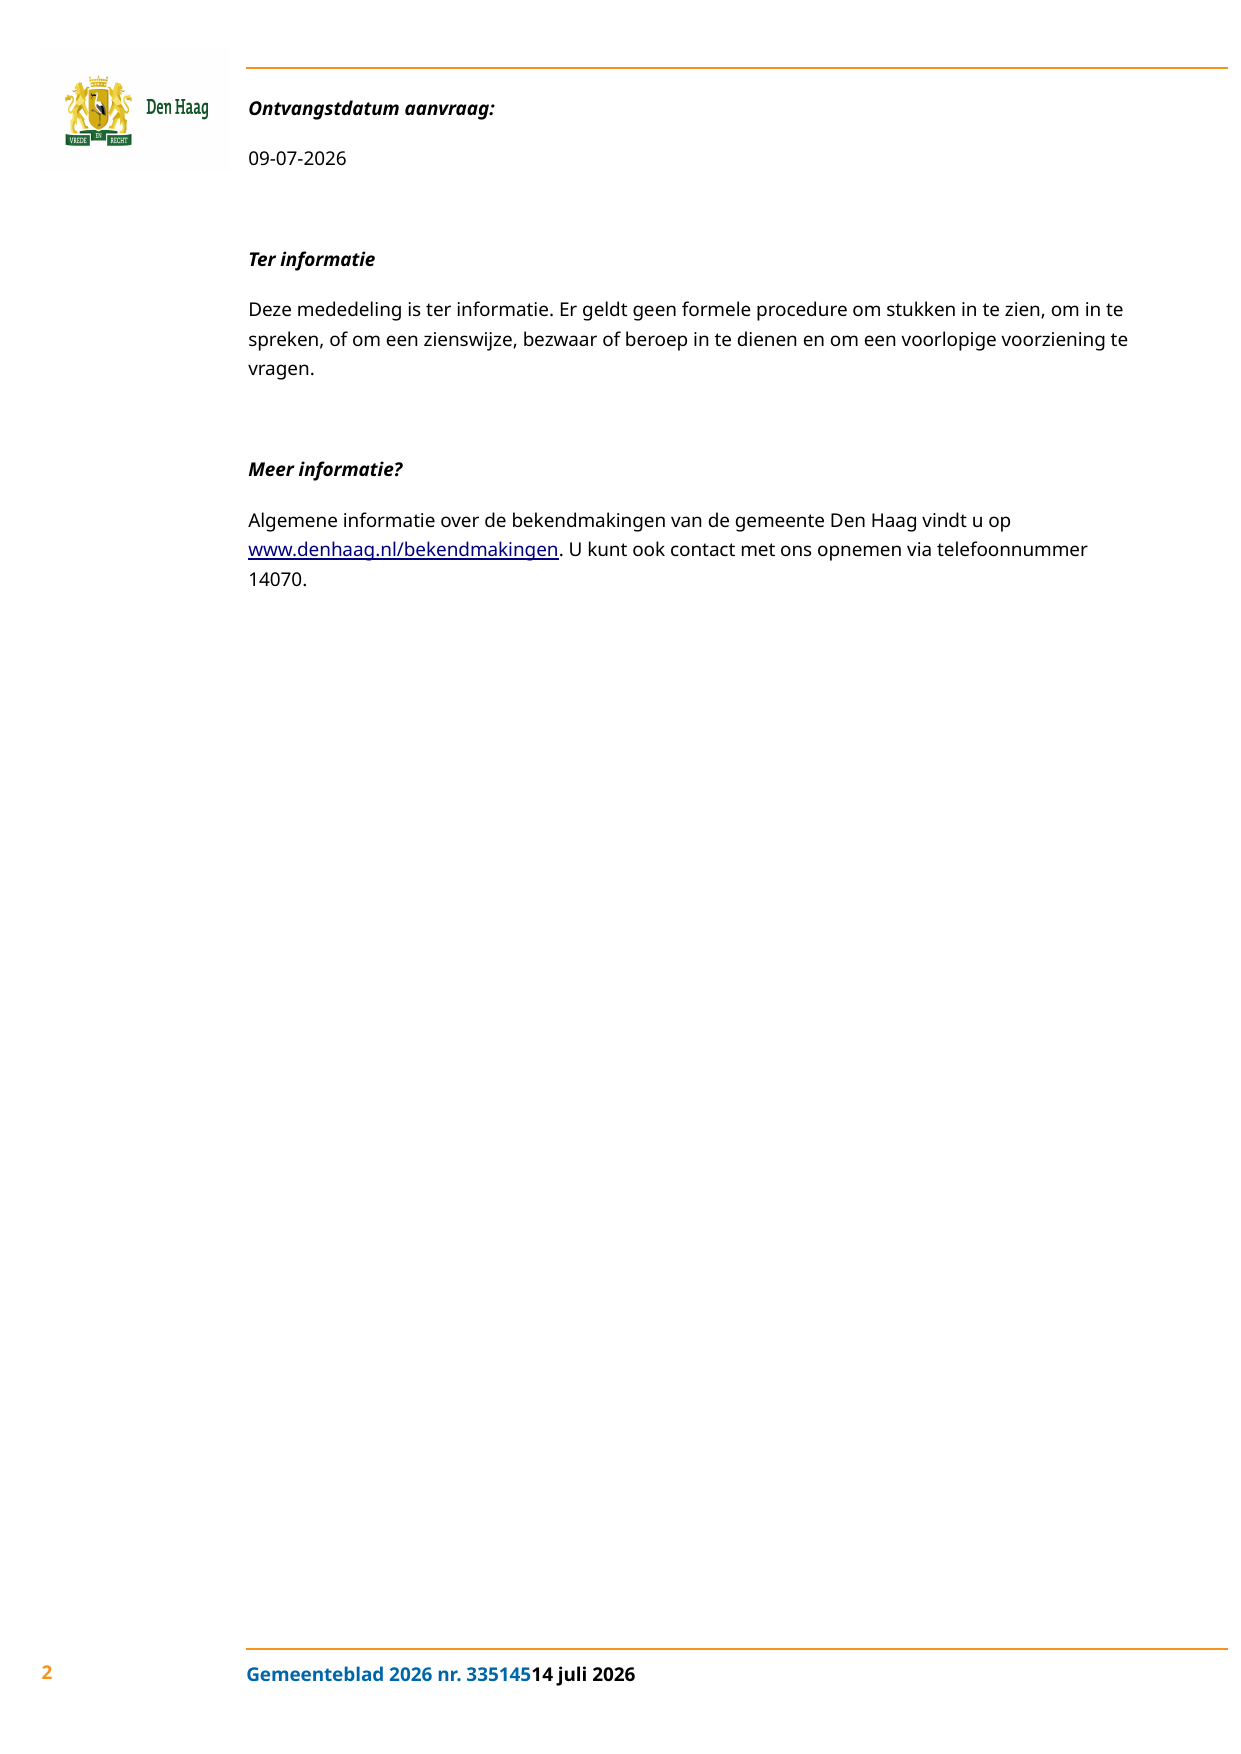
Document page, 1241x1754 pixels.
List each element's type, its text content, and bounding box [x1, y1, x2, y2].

text Deze mededeling is ter informatie. Er geldt geen formele procedure om stukken in te zien, om in te spreken, of om een zienswijze, bezwaar of beroep in te dienen en om een voorlopige voorziening te vragen. [248, 296, 1152, 381]
text Ter informatie [248, 246, 1152, 272]
picture [41, 47, 231, 172]
text Algemene informatie over de bekendmakingen van de gemeente Den Haag vindt u op www.denhaag.nl/bekendmakingen. U kunt ook contact met ons opnemen via telefoonnummer 14070. [248, 507, 1152, 592]
text 09-07-2026 [248, 145, 1152, 171]
text Meer informatie? [248, 456, 1152, 482]
text Ontvangstdatum aanvraag: [248, 95, 1152, 121]
